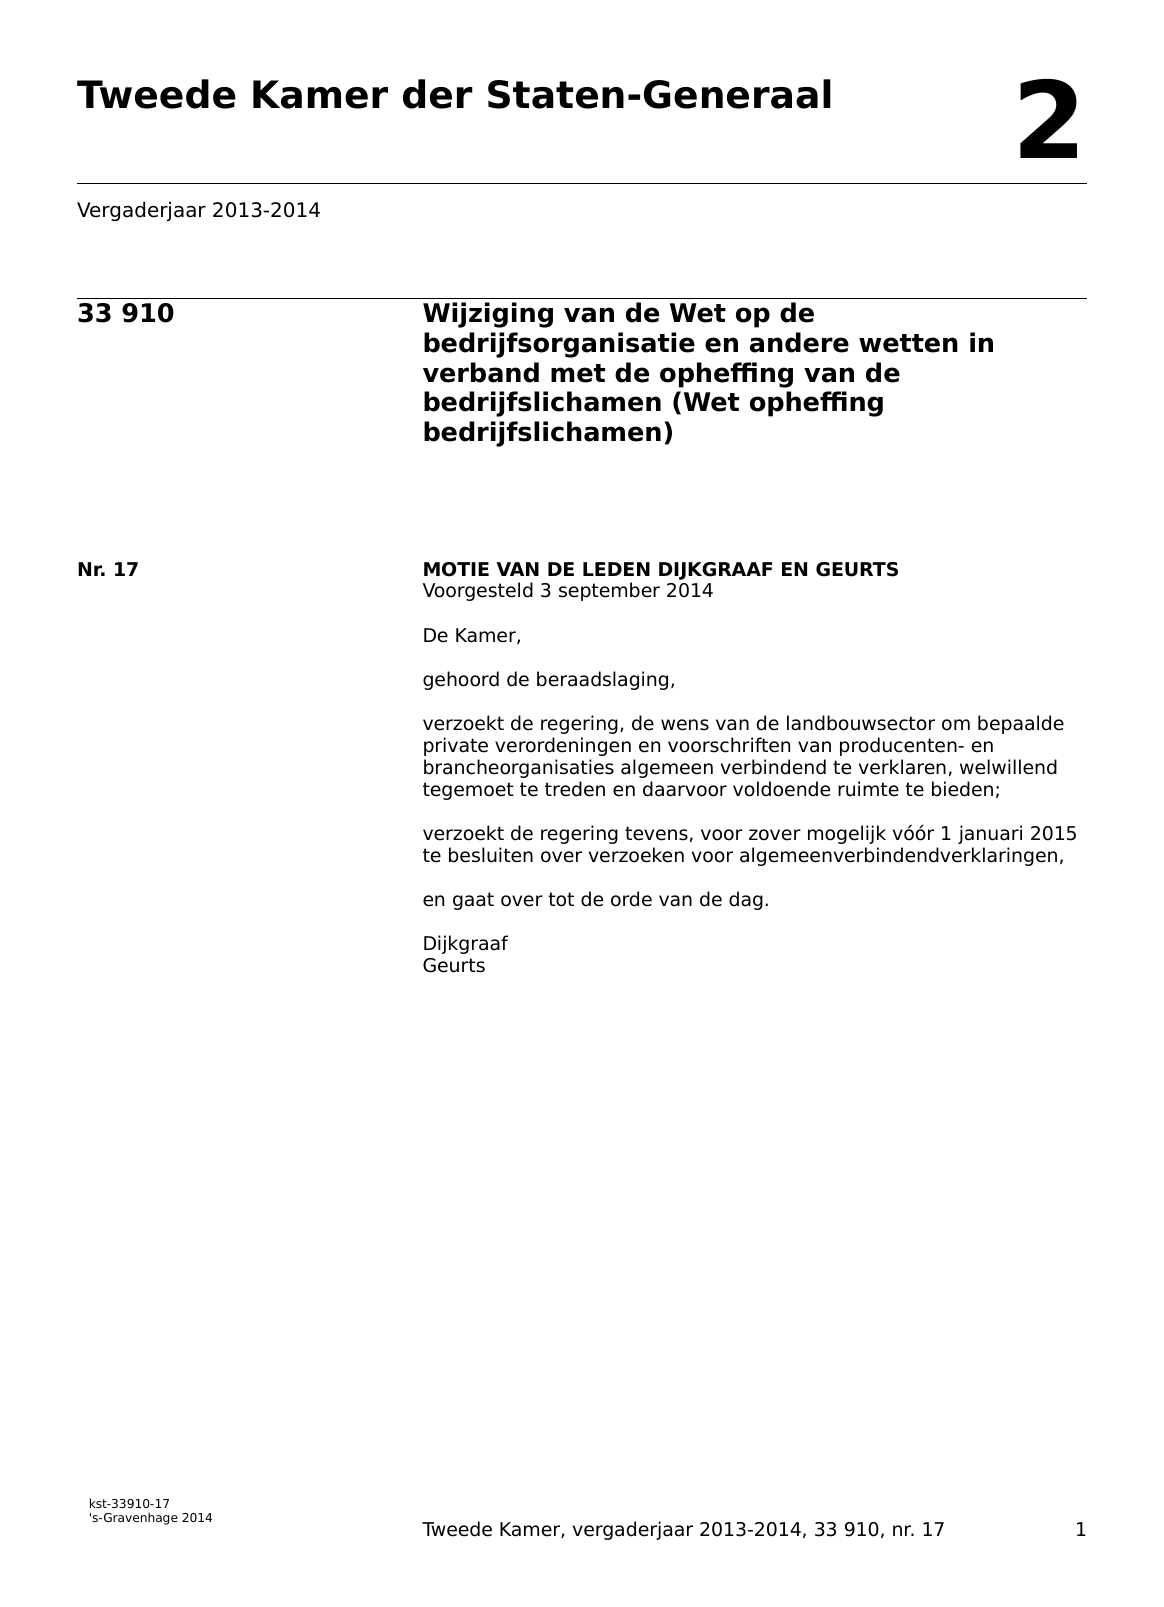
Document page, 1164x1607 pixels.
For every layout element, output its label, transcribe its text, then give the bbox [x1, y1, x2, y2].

table_cell Vergaderjaar 2013-2014 [77, 184, 1087, 298]
text De Kamer, [422, 624, 1087, 647]
table_header Tweede Kamer der Staten-Generaal [77, 59, 886, 183]
table_header 2 [886, 59, 1087, 183]
text en gaat over tot de orde van de dag. [422, 889, 1087, 911]
subtitle 33 910 Wijziging van de Wet op de bedrijfsorganisatie en andere wetten in verband met de opheffing van de bedrijfslichamen (Wet opheffing bedrijfslichamen) [77, 299, 1087, 447]
text verzoekt de regering, de wens van de landbouwsector om bepaalde private verordeningen en voorschriften van producenten- en brancheorganisaties algemeen verbindend te verklaren, welwillend tegemoet te treden en daarvoor voldoende ruimte te bieden; [422, 713, 1087, 801]
text Dijkgraaf [422, 933, 1087, 955]
text kst-33910-17 [88, 1497, 323, 1511]
text Voorgesteld 3 september 2014 [422, 580, 1087, 602]
text 's-Gravenhage 2014 [88, 1511, 323, 1525]
subtitle Nr. 17 MOTIE VAN DE LEDEN DIJKGRAAF EN GEURTS [77, 558, 1087, 580]
text gehoord de beraadslaging, [422, 669, 1087, 691]
text Geurts [422, 955, 1087, 977]
text verzoekt de regering tevens, voor zover mogelijk vóór 1 januari 2015 te besluiten over verzoeken voor algemeenverbindendverklaringen, [422, 823, 1087, 867]
